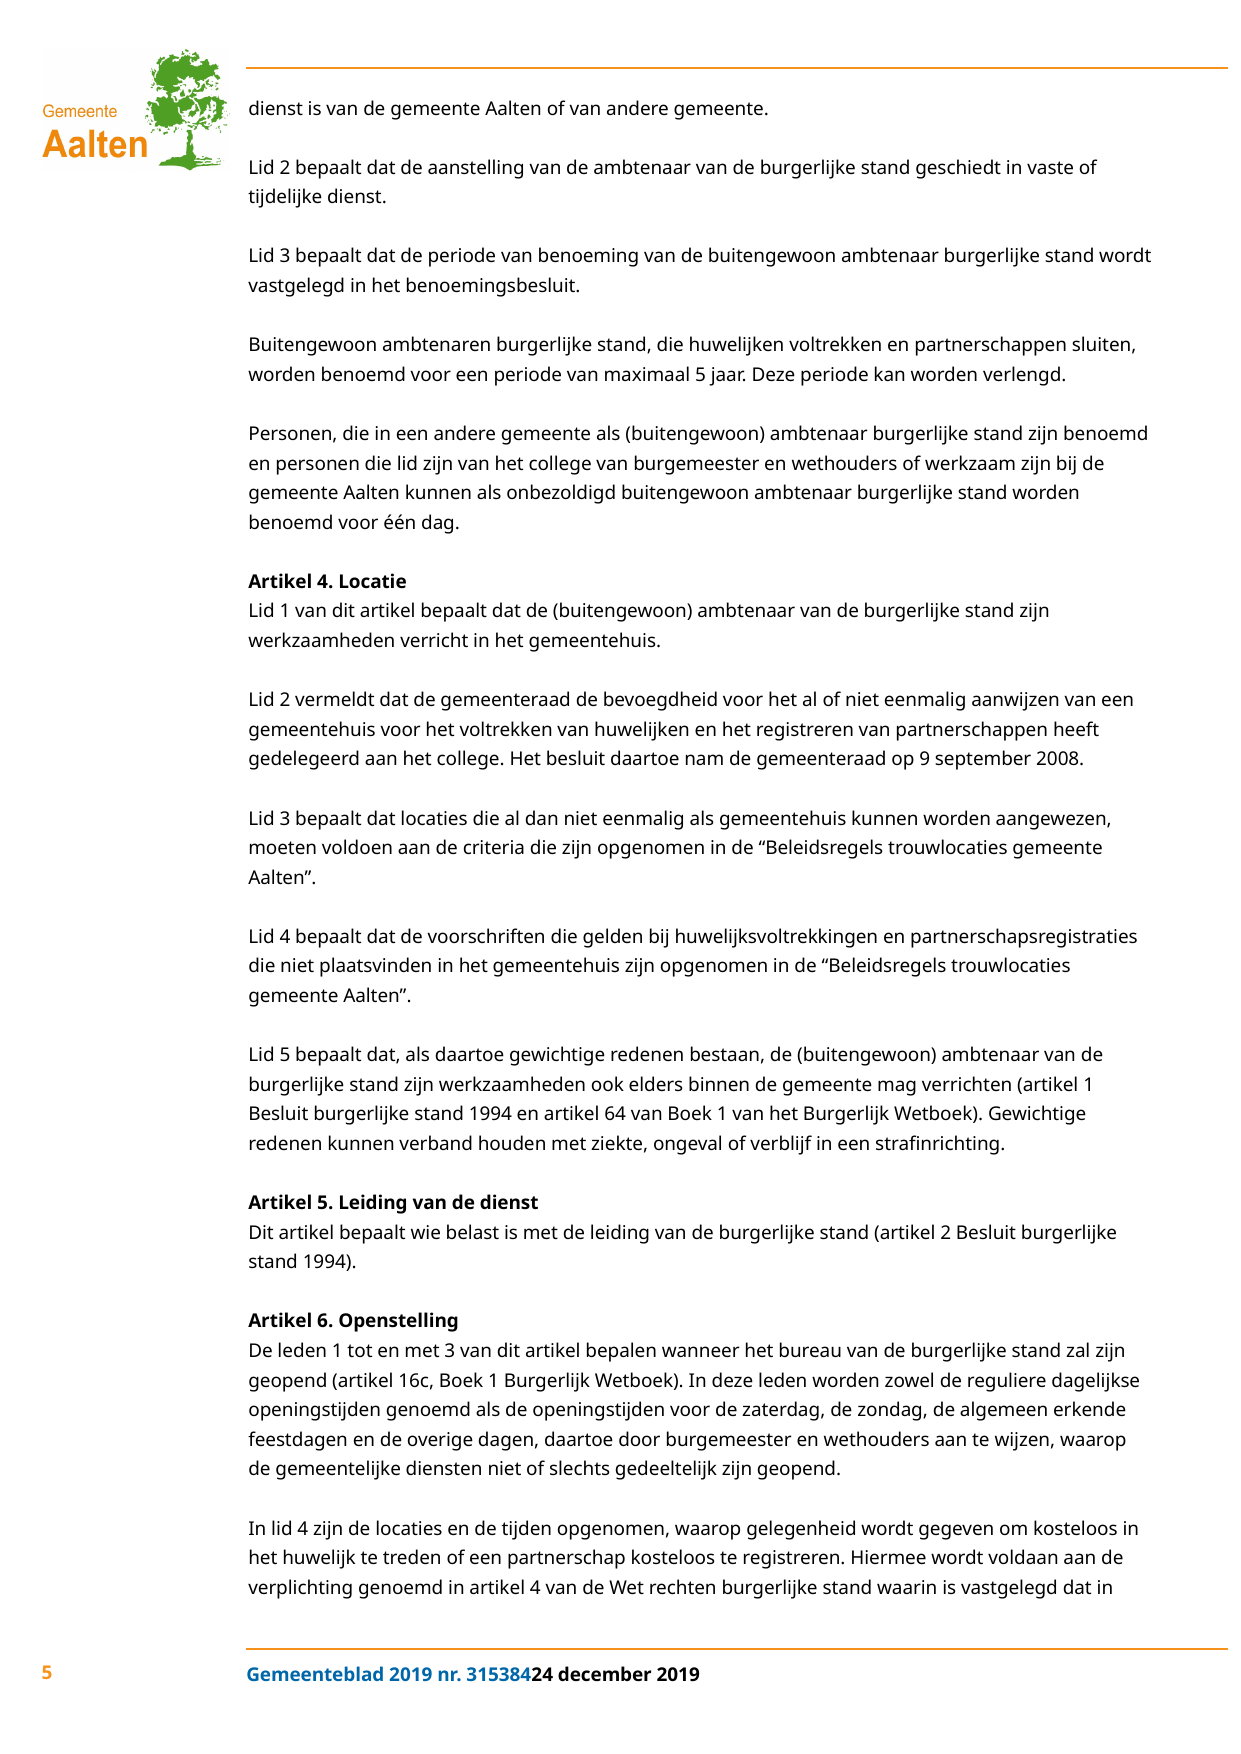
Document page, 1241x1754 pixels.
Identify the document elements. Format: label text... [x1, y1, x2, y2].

text dienst is van de gemeente Aalten of van andere gemeente. [248, 95, 1152, 121]
text Lid 5 bepaalt dat, als daartoe gewichtige redenen bestaan, de (buitengewoon) ambtenaar van de burgerlijke stand zijn werkzaamheden ook elders binnen de gemeente mag verrichten (artikel 1 Besluit burgerlijke stand 1994 en artikel 64 van Boek 1 van het Burgerlijk Wetboek). Gewichtige redenen kunnen verband houden met ziekte, ongeval of verblijf in een strafinrichting. [248, 1041, 1152, 1156]
text Lid 2 vermeldt dat de gemeenteraad de bevoegdheid voor het al of niet eenmalig aanwijzen van een gemeentehuis voor het voltrekken van huwelijken en het registreren van partnerschappen heeft gedelegeerd aan het college. Het besluit daartoe nam de gemeenteraad op 9 september 2008. [248, 686, 1152, 771]
text Artikel 5. Leiding van de dienst [248, 1189, 1152, 1215]
text Artikel 6. Openstelling [248, 1308, 1152, 1333]
picture [41, 47, 231, 172]
text Personen, die in een andere gemeente als (buitengewoon) ambtenaar burgerlijke stand zijn benoemd en personen die lid zijn van het college van burgemeester en wethouders of werkzaam zijn bij de gemeente Aalten kunnen als onbezoldigd buitengewoon ambtenaar burgerlijke stand worden benoemd voor één dag. [248, 420, 1152, 535]
text In lid 4 zijn de locaties en de tijden opgenomen, waarop gelegenheid wordt gegeven om kosteloos in het huwelijk te treden of een partnerschap kosteloos te registreren. Hiermee wordt voldaan aan de verplichting genoemd in artikel 4 van de Wet rechten burgerlijke stand waarin is vastgelegd dat in [248, 1515, 1152, 1600]
text Lid 1 van dit artikel bepaalt dat de (buitengewoon) ambtenaar van de burgerlijke stand zijn werkzaamheden verricht in het gemeentehuis. [248, 598, 1152, 653]
text Lid 2 bepaalt dat de aanstelling van de ambtenaar van de burgerlijke stand geschiedt in vaste of tijdelijke dienst. [248, 154, 1152, 209]
text Buitengewoon ambtenaren burgerlijke stand, die huwelijken voltrekken en partnerschappen sluiten, worden benoemd voor een periode van maximaal 5 jaar. Deze periode kan worden verlengd. [248, 331, 1152, 387]
text Dit artikel bepaalt wie belast is met de leiding van de burgerlijke stand (artikel 2 Besluit burgerlijke stand 1994). [248, 1219, 1152, 1274]
text Lid 3 bepaalt dat locaties die al dan niet eenmalig als gemeentehuis kunnen worden aangewezen, moeten voldoen aan de criteria die zijn opgenomen in de “Beleidsregels trouwlocaties gemeente Aalten”. [248, 805, 1152, 890]
text De leden 1 tot en met 3 van dit artikel bepalen wanneer het bureau van de burgerlijke stand zal zijn geopend (artikel 16c, Boek 1 Burgerlijk Wetboek). In deze leden worden zowel de reguliere dagelijkse openingstijden genoemd als de openingstijden voor de zaterdag, de zondag, de algemeen erkende feestdagen en de overige dagen, daartoe door burgemeester en wethouders aan te wijzen, waarop de gemeentelijke diensten niet of slechts gedeeltelijk zijn geopend. [248, 1337, 1152, 1481]
text Lid 4 bepaalt dat de voorschriften die gelden bij huwelijksvoltrekkingen en partnerschapsregistraties die niet plaatsvinden in het gemeentehuis zijn opgenomen in de “Beleidsregels trouwlocaties gemeente Aalten”. [248, 923, 1152, 1008]
text Artikel 4. Locatie [248, 568, 1152, 594]
text Lid 3 bepaalt dat de periode van benoeming van de buitengewoon ambtenaar burgerlijke stand wordt vastgelegd in het benoemingsbesluit. [248, 243, 1152, 298]
